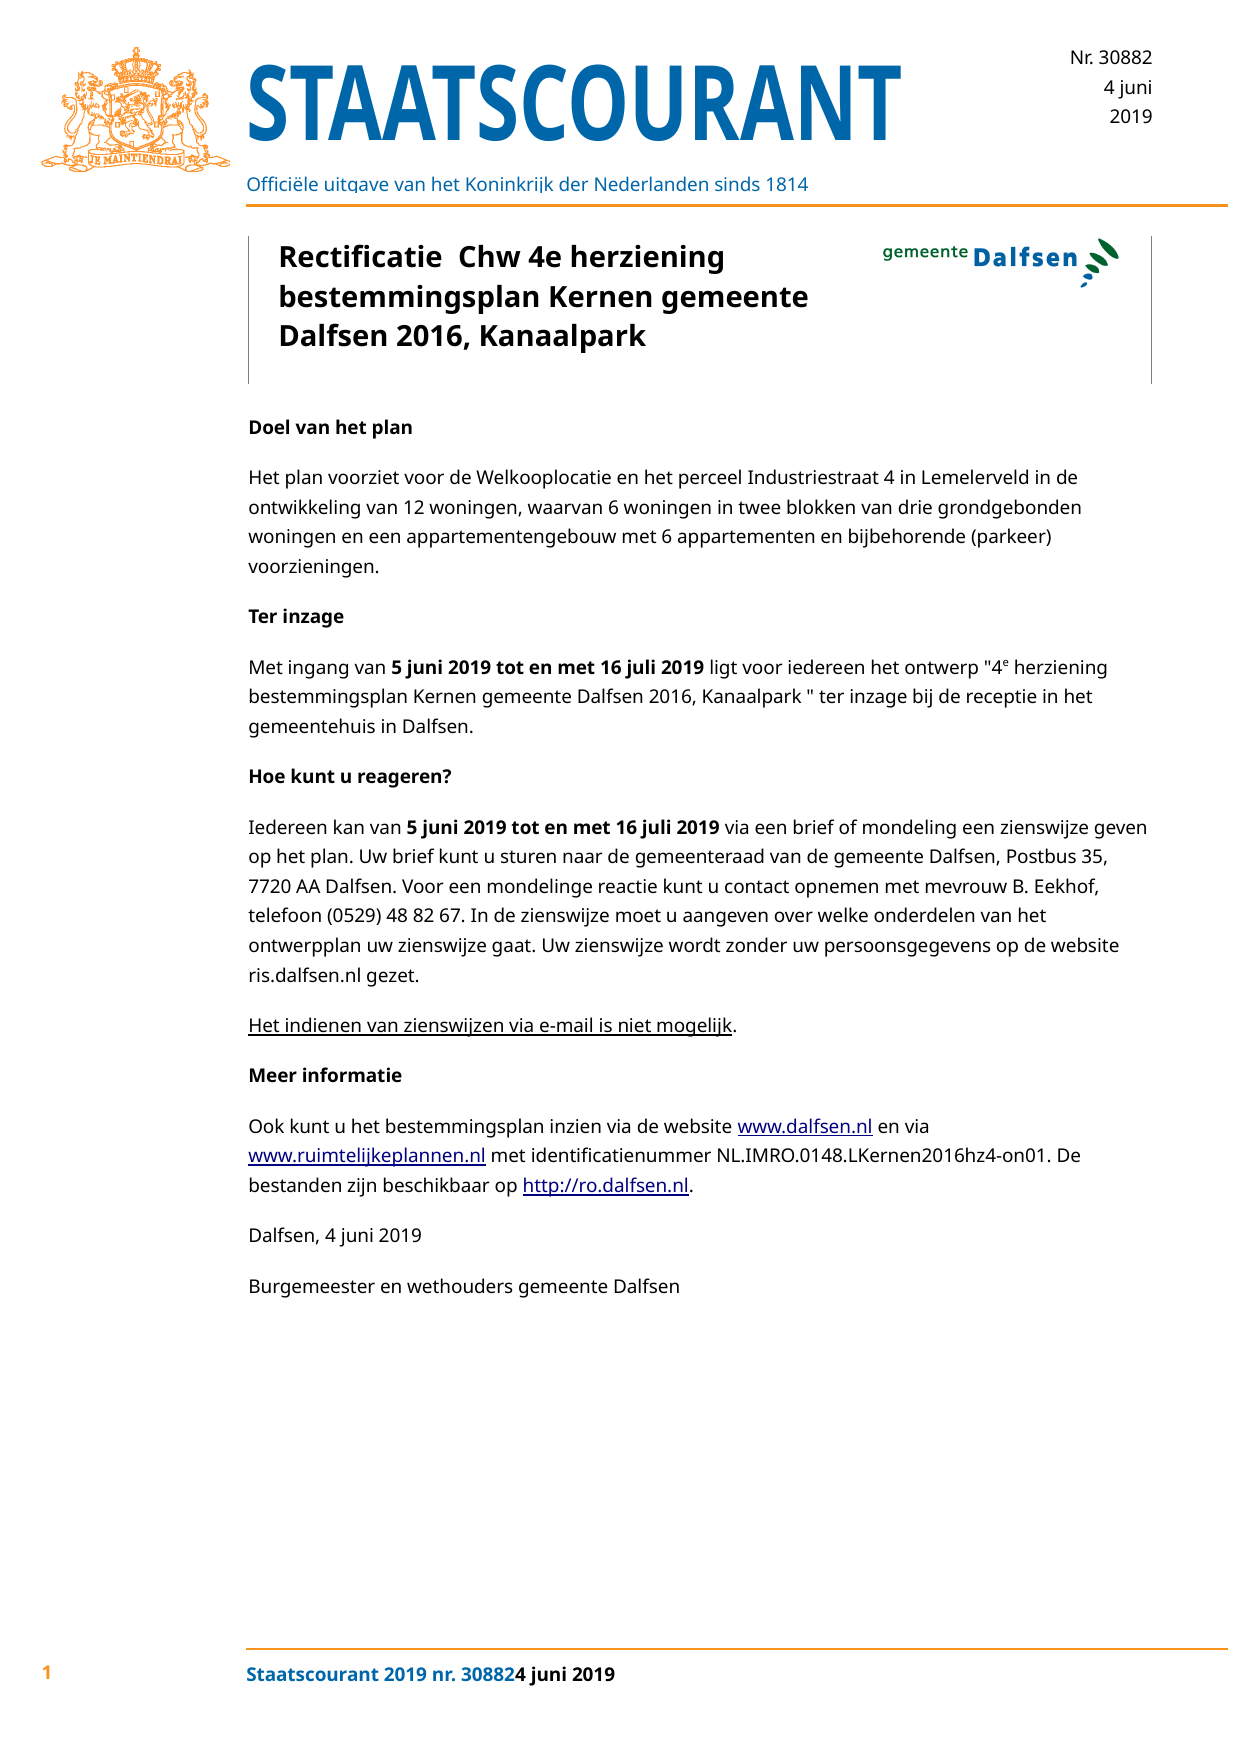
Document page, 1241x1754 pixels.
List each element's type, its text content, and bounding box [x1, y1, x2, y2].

table_header Rectificatie Chw 4e herziening bestemmingsplan Kernen gemeente Dalfsen 2016, Kanaalpark [249, 236, 850, 384]
text Ook kunt u het bestemmingsplan inzien via de website www.dalfsen.nl en via www.ruimtelijkeplannen.nl met identificatienummer NL.IMRO.0148.LKernen2016hz4-on01. De bestanden zijn beschikbaar op http://ro.dalfsen.nl. [248, 1113, 1152, 1198]
text Hoe kunt u reageren? [248, 763, 1152, 789]
text Meer informatie [248, 1063, 1152, 1088]
text Dalfsen, 4 juni 2019 [248, 1223, 1152, 1248]
text Burgemeester en wethouders gemeente Dalfsen [248, 1273, 1152, 1299]
table_header [850, 236, 1151, 384]
picture [41, 47, 231, 172]
text Ter inzage [248, 603, 1152, 629]
text Met ingang van 5 juni 2019 tot en met 16 juli 2019 ligt voor iedereen het ontwerp "4e herziening bestemmingsplan Kernen gemeente Dalfsen 2016, Kanaalpark " ter inzage bij de receptie in het gemeentehuis in Dalfsen. [248, 654, 1152, 739]
text Iedereen kan van 5 juni 2019 tot en met 16 juli 2019 via een brief of mondeling een zienswijze geven op het plan. Uw brief kunt u sturen naar de gemeenteraad van de gemeente Dalfsen, Postbus 35, 7720 AA Dalfsen. Voor een mondelinge reactie kunt u contact opnemen met mevrouw B. Eekhof, telefoon (0529) 48 82 67. In de zienswijze moet u aangeven over welke onderdelen van het ontwerpplan uw zienswijze gaat. Uw zienswijze wordt zonder uw persoonsgegevens op de website ris.dalfsen.nl gezet. [248, 814, 1152, 988]
text Het indienen van zienswijzen via e-mail is niet mogelijk. [248, 1012, 1152, 1038]
text Het plan voorziet voor de Welkooplocatie en het perceel Industriestraat 4 in Lemelerveld in de ontwikkeling van 12 woningen, waarvan 6 woningen in twee blokken van drie grondgebonden woningen en een appartementengebouw met 6 appartementen en bijbehorende (parkeer) voorzieningen. [248, 464, 1152, 579]
picture [882, 236, 1119, 289]
text Doel van het plan [248, 414, 1152, 440]
